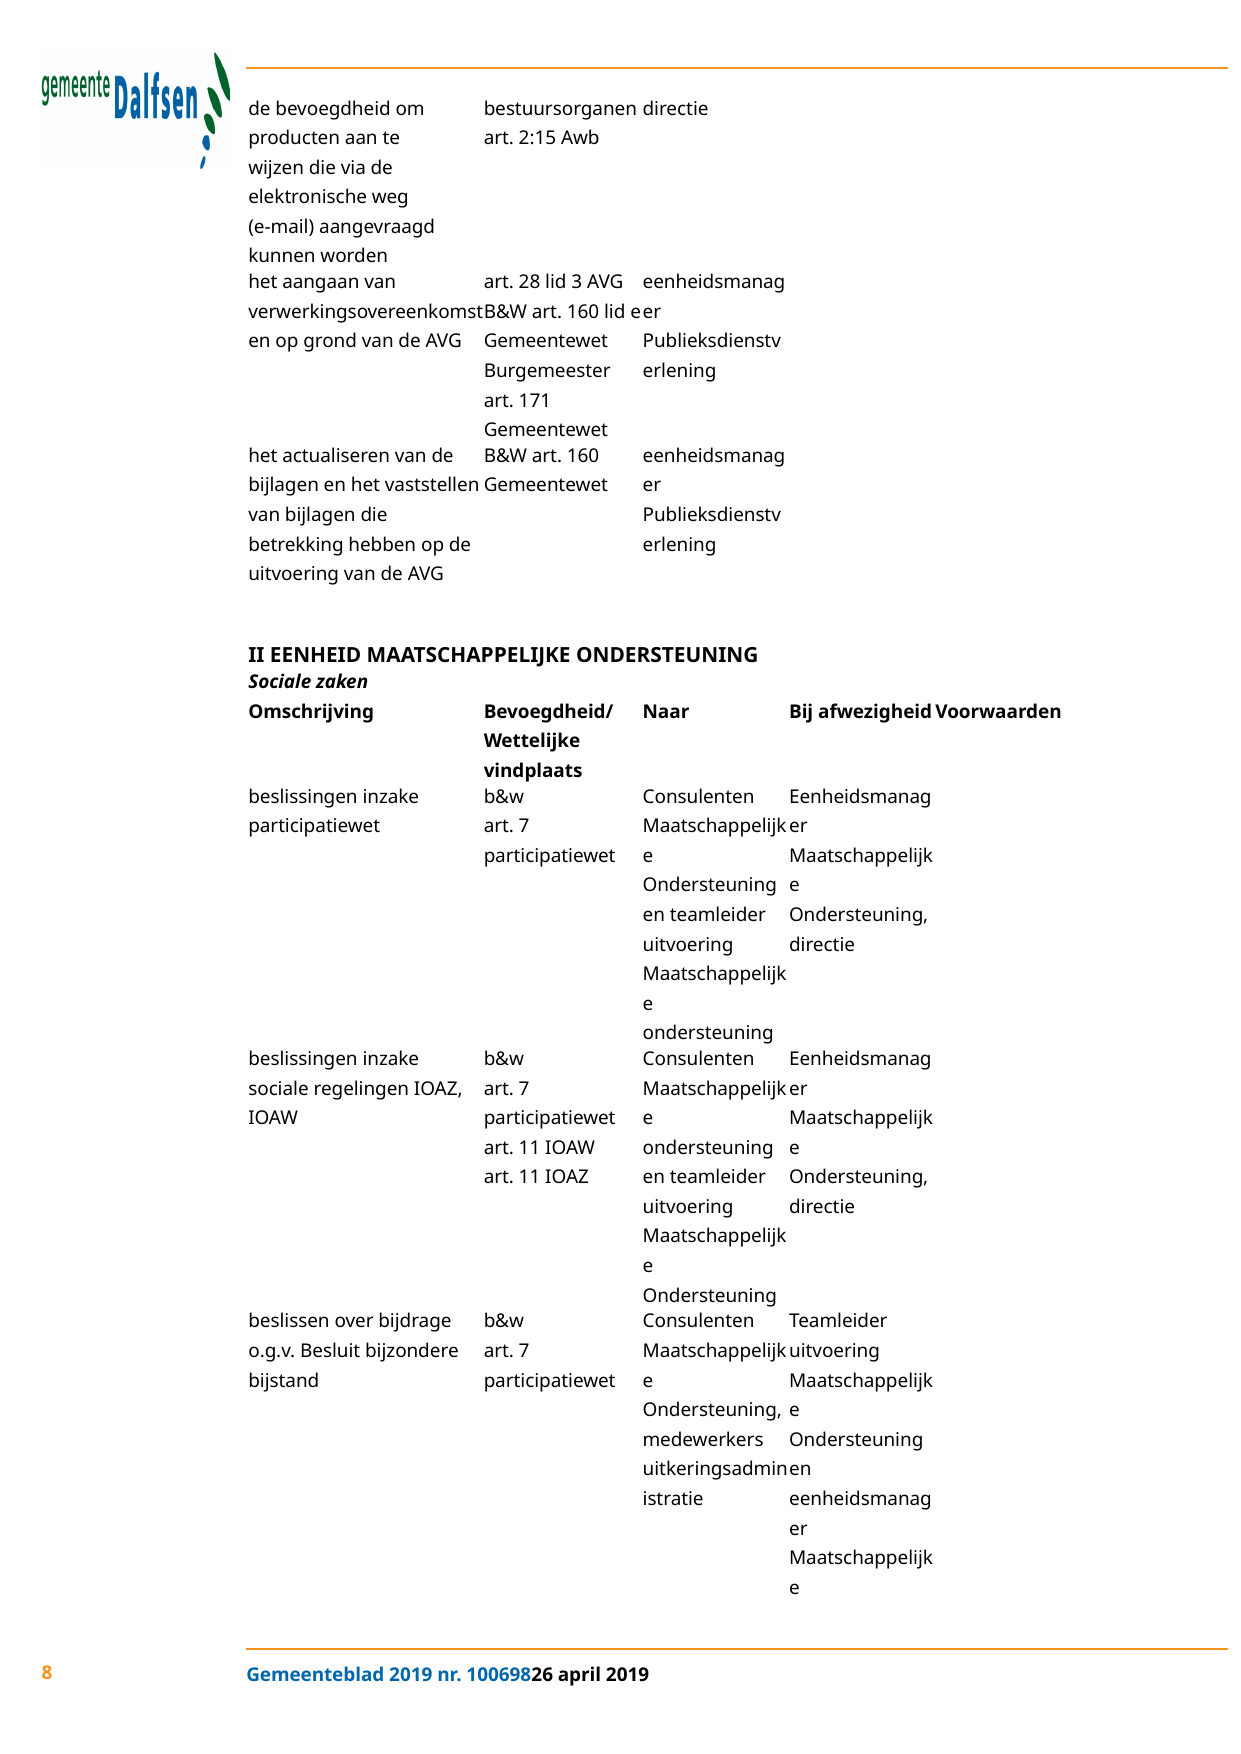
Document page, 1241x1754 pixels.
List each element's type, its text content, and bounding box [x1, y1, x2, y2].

table_cell b&w art. 7 participatiewet [484, 1308, 642, 1599]
table_cell Teamleider uitvoering Maatschappelijke Ondersteuning en eenheidsmanager Maatschappelijke [789, 1308, 935, 1599]
text Sociale zaken [248, 668, 1152, 694]
table_cell beslissingen inzake participatiewet [248, 783, 483, 1045]
table_header Voorwaarden [935, 698, 1152, 783]
table_cell b&w art. 7 participatiewet [484, 783, 642, 1045]
table_cell het aangaan van verwerkingsovereenkomsten op grond van de AVG [248, 269, 483, 442]
table_cell art. 28 lid 3 AVG B&W art. 160 lid e Gemeentewet Burgemeester art. 171 Gemeentewet [484, 269, 642, 442]
table_cell [789, 442, 935, 586]
table_cell beslissingen inzake sociale regelingen IOAZ, IOAW [248, 1045, 483, 1308]
table_cell Eenheidsmanager Maatschappelijke Ondersteuning, directie [789, 1045, 935, 1308]
table_cell het actualiseren van de bijlagen en het vaststellen van bijlagen die betrekking hebben op de uitvoering van de AVG [248, 442, 483, 586]
table_cell Consulenten Maatschappelijke Ondersteuning en teamleider uitvoering Maatschappelijke ondersteuning [643, 783, 789, 1045]
table_header Omschrijving [248, 698, 483, 783]
table_cell Consulenten Maatschappelijke Ondersteuning, medewerkers uitkeringsadministratie [643, 1308, 789, 1599]
table_header Bevoegdheid/Wettelijke vindplaats [484, 698, 642, 783]
table_cell [789, 269, 935, 442]
picture [41, 47, 231, 172]
table_cell [935, 442, 1152, 586]
table_cell beslissen over bijdrage o.g.v. Besluit bijzondere bijstand [248, 1308, 483, 1599]
table_cell bestuursorganen art. 2:15 Awb [484, 95, 642, 268]
table_cell Eenheidsmanager Maatschappelijke Ondersteuning, directie [789, 783, 935, 1045]
table_cell eenheidsmanager Publieksdienstverlening [643, 442, 789, 586]
table_header Naar [643, 698, 789, 783]
table_header Bij afwezigheid [789, 698, 935, 783]
table_cell [935, 1045, 1152, 1308]
table_cell directie [643, 95, 789, 268]
table_cell [935, 1308, 1152, 1599]
table_cell [935, 783, 1152, 1045]
table_cell [935, 269, 1152, 442]
table_cell [935, 95, 1152, 268]
table_cell B&W art. 160 Gemeentewet [484, 442, 642, 586]
table_cell b&w art. 7 participatiewet art. 11 IOAW art. 11 IOAZ [484, 1045, 642, 1308]
table_cell [789, 95, 935, 268]
table_cell Consulenten Maatschappelijke ondersteuning en teamleider uitvoering Maatschappelijke Ondersteuning [643, 1045, 789, 1308]
table_cell eenheidsmanager Publieksdienstverlening [643, 269, 789, 442]
table_cell de bevoegdheid om producten aan te wijzen die via de elektronische weg (e-mail) aangevraagd kunnen worden [248, 95, 483, 268]
text II EENHEID MAATSCHAPPELIJKE ONDERSTEUNING [248, 640, 1152, 668]
